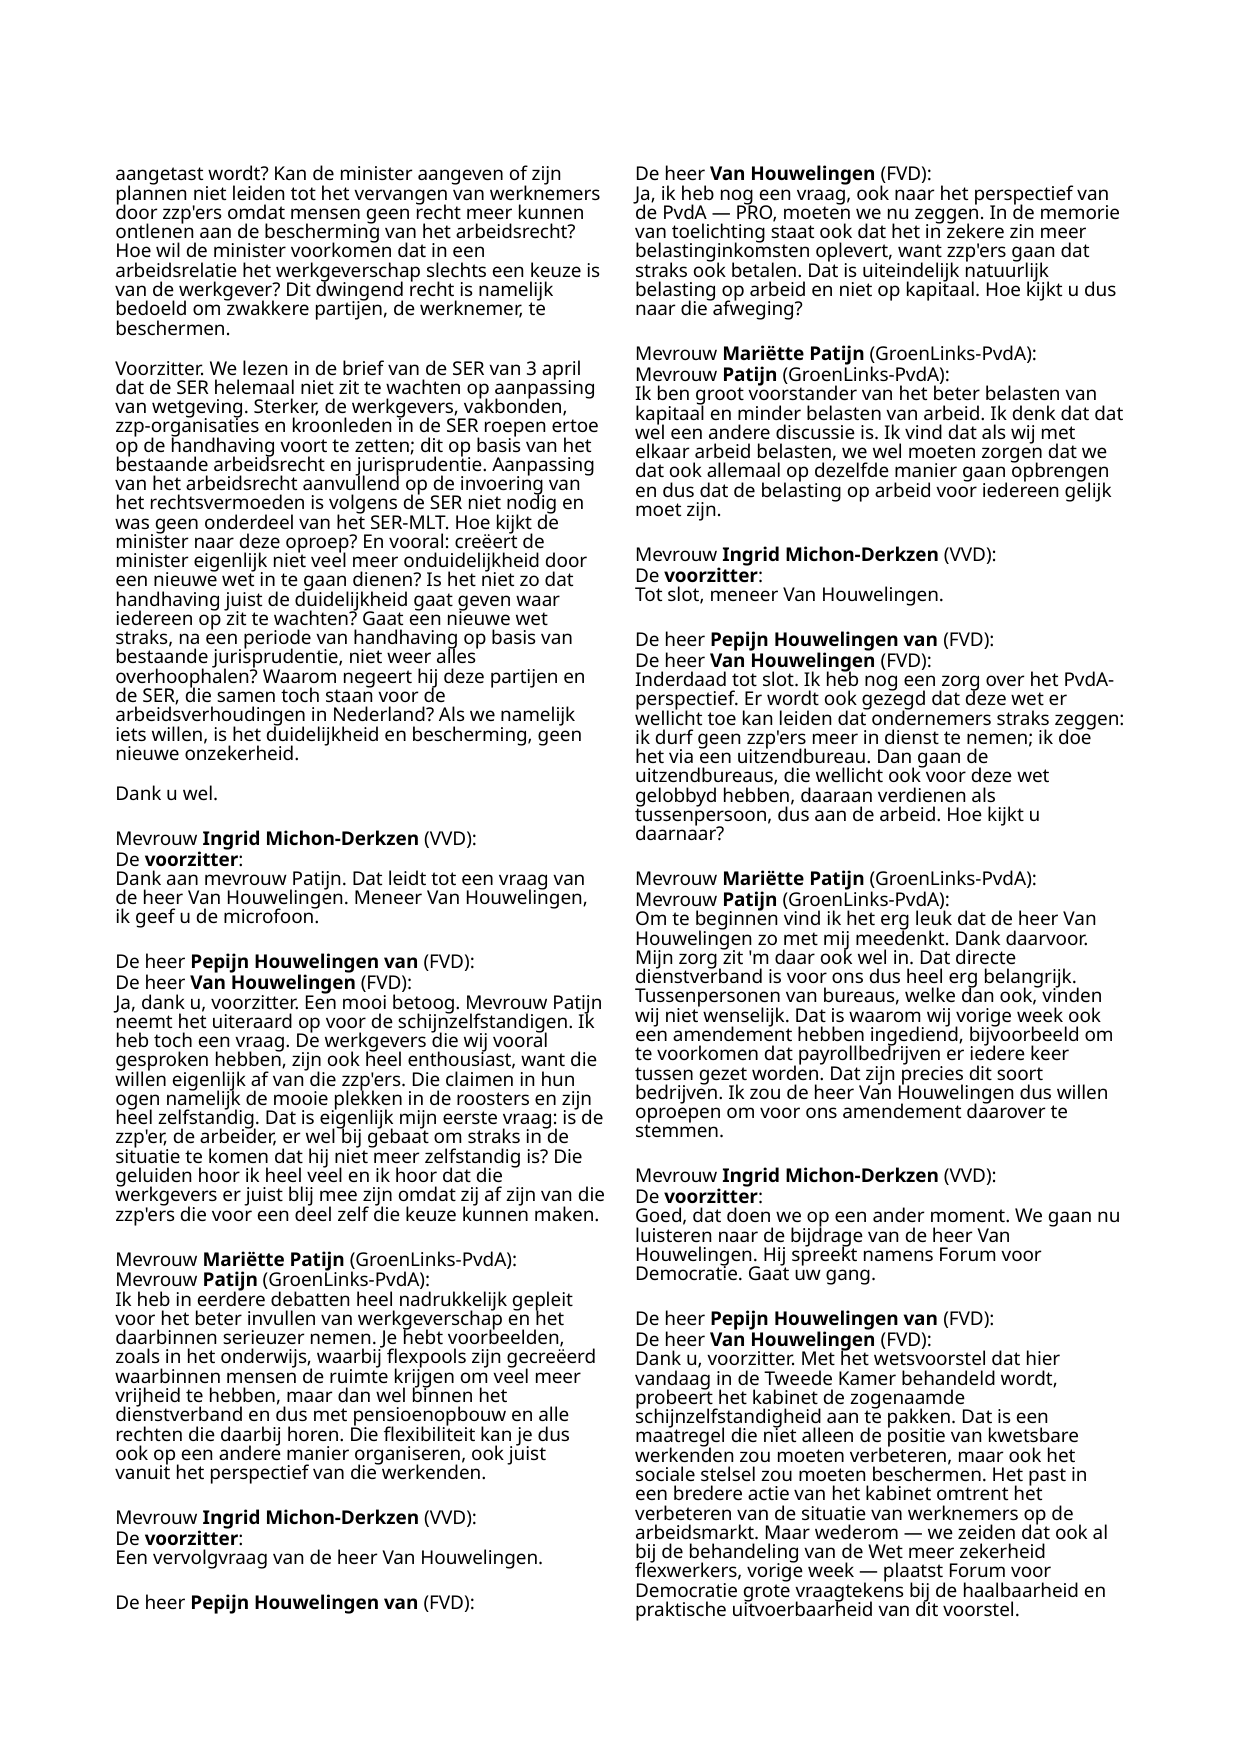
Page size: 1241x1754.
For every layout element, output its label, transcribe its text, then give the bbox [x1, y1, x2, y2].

text De heer Pepijn Houwelingen van (FVD): [635, 626, 1125, 652]
text De voorzitter: [115, 851, 605, 870]
text De heer Pepijn Houwelingen van (FVD): [115, 949, 605, 974]
text Mevrouw Ingrid Michon-Derkzen (VVD): [635, 541, 1125, 567]
text Ik ben groot voorstander van het beter belasten van kapitaal en minder belasten van arbeid. Ik denk dat dat wel een andere discussie is. Ik vind dat als wij met elkaar arbeid belasten, we wel moeten zorgen dat we dat ook allemaal op dezelfde manier gaan opbrengen en dus dat de belasting op arbeid voor iedereen gelijk moet zijn. [635, 385, 1125, 520]
text Mevrouw Ingrid Michon-Derkzen (VVD): [115, 825, 605, 851]
text Een vervolgvraag van de heer Van Houwelingen. [115, 1549, 605, 1568]
text Voorzitter. We lezen in de brief van de SER van 3 april dat de SER helemaal niet zit te wachten op aanpassing van wetgeving. Sterker, de werkgevers, vakbonden, zzp-organisaties en kroonleden in de SER roepen ertoe op de handhaving voort te zetten; dit op basis van het bestaande arbeidsrecht en jurisprudentie. Aanpassing van het arbeidsrecht aanvullend op de invoering van het rechtsvermoeden is volgens de SER niet nodig en was geen onderdeel van het SER-MLT. Hoe kijkt de minister naar deze oproep? En vooral: creëert de minister eigenlijk niet veel meer onduidelijkheid door een nieuwe wet in te gaan dienen? Is het niet zo dat handhaving juist de duidelijkheid gaat geven waar iedereen op zit te wachten? Gaat een nieuwe wet straks, na een periode van handhaving op basis van bestaande jurisprudentie, niet weer alles overhoophalen? Waarom negeert hij deze partijen en de SER, die samen toch staan voor de arbeidsverhoudingen in Nederland? Als we namelijk iets willen, is het duidelijkheid en bescherming, geen nieuwe onzekerheid. [115, 359, 605, 764]
text Inderdaad tot slot. Ik heb nog een zorg over het PvdA-perspectief. Er wordt ook gezegd dat deze wet er wellicht toe kan leiden dat ondernemers straks zeggen: ik durf geen zzp'ers meer in dienst te nemen; ik doe het via een uitzendbureau. Dan gaan de uitzendbureaus, die wellicht ook voor deze wet gelobbyd hebben, daaraan verdienen als tussenpersoon, dus aan de arbeid. Hoe kijkt u daarnaar? [635, 671, 1125, 844]
text Ja, ik heb nog een vraag, ook naar het perspectief van de PvdA — PRO, moeten we nu zeggen. In de memorie van toelichting staat ook dat het in zekere zin meer belastinginkomsten oplevert, want zzp'ers gaan dat straks ook betalen. Dat is uiteindelijk natuurlijk belasting op arbeid en niet op kapitaal. Hoe kijkt u dus naar die afweging? [635, 184, 1125, 319]
text aangetast wordt? Kan de minister aangeven of zijn plannen niet leiden tot het vervangen van werknemers door zzp'ers omdat mensen geen recht meer kunnen ontlenen aan de bescherming van het arbeidsrecht? Hoe wil de minister voorkomen dat in een arbeidsrelatie het werkgeverschap slechts een keuze is van de werkgever? Dit dwingend recht is namelijk bedoeld om zwakkere partijen, de werknemer, te beschermen. [115, 165, 605, 339]
text Mevrouw Patijn (GroenLinks-PvdA): [635, 891, 1125, 910]
text De voorzitter: [115, 1530, 605, 1549]
text De heer Van Houwelingen (FVD): [115, 974, 605, 994]
text De voorzitter: [635, 1188, 1125, 1207]
text Tot slot, meneer Van Houwelingen. [635, 586, 1125, 605]
text Mevrouw Ingrid Michon-Derkzen (VVD): [635, 1162, 1125, 1188]
text De voorzitter: [635, 567, 1125, 586]
text Ja, dank u, voorzitter. Een mooi betoog. Mevrouw Patijn neemt het uiteraard op voor de schijnzelfstandigen. Ik heb toch een vraag. De werkgevers die wij vooral gesproken hebben, zijn ook heel enthousiast, want die willen eigenlijk af van die zzp'ers. Die claimen in hun ogen namelijk de mooie plekken in de roosters en zijn heel zelfstandig. Dat is eigenlijk mijn eerste vraag: is de zzp'er, de arbeider, er wel bij gebaat om straks in de situatie te komen dat hij niet meer zelfstandig is? Die geluiden hoor ik heel veel en ik hoor dat die werkgevers er juist blij mee zijn omdat zij af zijn van die zzp'ers die voor een deel zelf die keuze kunnen maken. [115, 994, 605, 1225]
text Mevrouw Mariëtte Patijn (GroenLinks-PvdA): [635, 340, 1125, 366]
text Mevrouw Mariëtte Patijn (GroenLinks-PvdA): [115, 1246, 605, 1271]
text Om te beginnen vind ik het erg leuk dat de heer Van Houwelingen zo met mij meedenkt. Dank daarvoor. Mijn zorg zit 'm daar ook wel in. Dat directe dienstverband is voor ons dus heel erg belangrijk. Tussenpersonen van bureaus, welke dan ook, vinden wij niet wenselijk. Dat is waarom wij vorige week ook een amendement hebben ingediend, bijvoorbeeld om te voorkomen dat payrollbedrijven er iedere keer tussen gezet worden. Dat zijn precies dit soort bedrijven. Ik zou de heer Van Houwelingen dus willen oproepen om voor ons amendement daarover te stemmen. [635, 910, 1125, 1142]
text De heer Van Houwelingen (FVD): [635, 1331, 1125, 1350]
text Mevrouw Ingrid Michon-Derkzen (VVD): [115, 1504, 605, 1530]
text Ik heb in eerdere debatten heel nadrukkelijk gepleit voor het beter invullen van werkgeverschap en het daarbinnen serieuzer nemen. Je hebt voorbeelden, zoals in het onderwijs, waarbij flexpools zijn gecreëerd waarbinnen mensen de ruimte krijgen om veel meer vrijheid te hebben, maar dan wel binnen het dienstverband en dus met pensioenopbouw en alle rechten die daarbij horen. Die flexibiliteit kan je dus ook op een andere manier organiseren, ook juist vanuit het perspectief van die werkenden. [115, 1291, 605, 1483]
text De heer Pepijn Houwelingen van (FVD): [115, 1589, 605, 1615]
text Dank u wel. [115, 785, 605, 804]
text Mevrouw Mariëtte Patijn (GroenLinks-PvdA): [635, 865, 1125, 891]
text De heer Van Houwelingen (FVD): [635, 165, 1125, 184]
text Dank u, voorzitter. Met het wetsvoorstel dat hier vandaag in de Tweede Kamer behandeld wordt, probeert het kabinet de zogenaamde schijnzelfstandigheid aan te pakken. Dat is een maatregel die niet alleen de positie van kwetsbare werkenden zou moeten verbeteren, maar ook het sociale stelsel zou moeten beschermen. Het past in een bredere actie van het kabinet omtrent het verbeteren van de situatie van werknemers op de arbeidsmarkt. Maar wederom — we zeiden dat ook al bij de behandeling van de Wet meer zekerheid flexwerkers, vorige week — plaatst Forum voor Democratie grote vraagtekens bij de haalbaarheid en praktische uitvoerbaarheid van dit voorstel. [635, 1350, 1125, 1620]
text De heer Van Houwelingen (FVD): [635, 652, 1125, 671]
text De heer Pepijn Houwelingen van (FVD): [635, 1305, 1125, 1331]
text Mevrouw Patijn (GroenLinks-PvdA): [635, 366, 1125, 385]
text Dank aan mevrouw Patijn. Dat leidt tot een vraag van de heer Van Houwelingen. Meneer Van Houwelingen, ik geef u de microfoon. [115, 870, 605, 928]
text Mevrouw Patijn (GroenLinks-PvdA): [115, 1271, 605, 1291]
text Goed, dat doen we op een ander moment. We gaan nu luisteren naar de bijdrage van de heer Van Houwelingen. Hij spreekt namens Forum voor Democratie. Gaat uw gang. [635, 1207, 1125, 1284]
